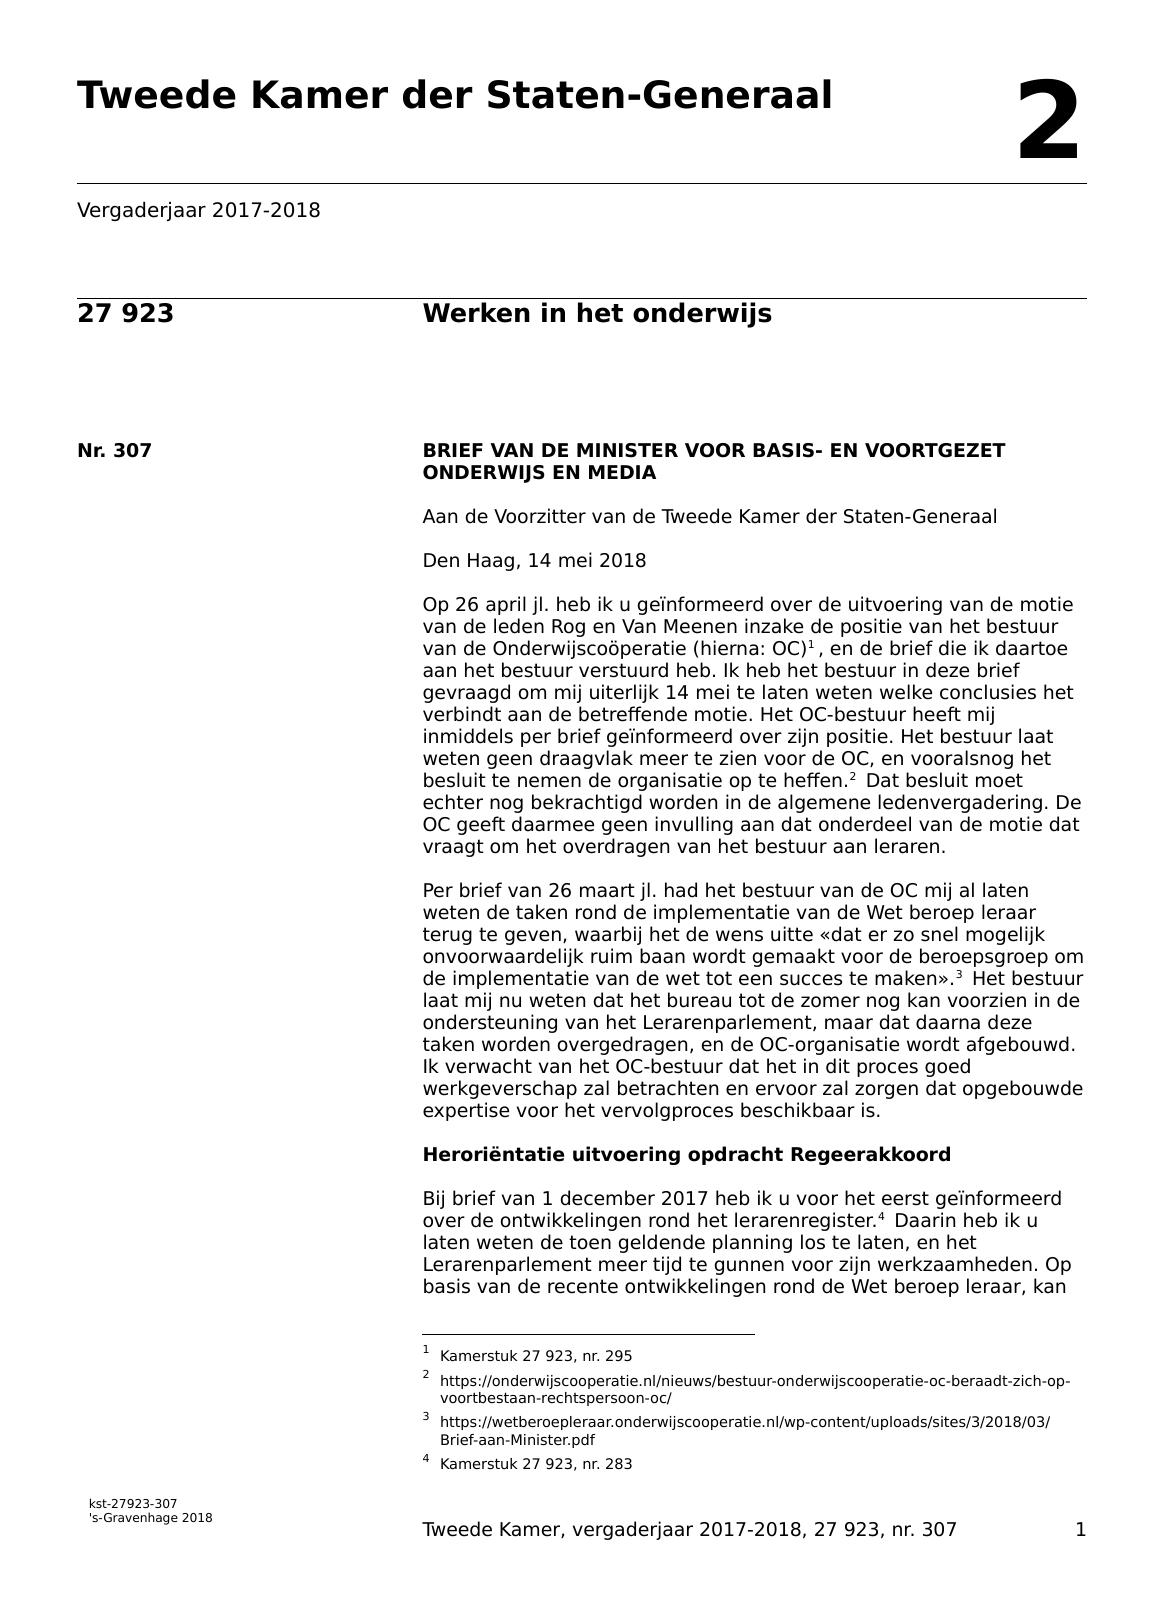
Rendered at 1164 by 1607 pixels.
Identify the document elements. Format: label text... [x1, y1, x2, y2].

text Op 26 april jl. heb ik u geïnformeerd over de uitvoering van de motie van de leden Rog en Van Meenen inzake de positie van het bestuur van de Onderwijscoöperatie (hierna: OC), en de brief die ik daartoe aan het bestuur verstuurd heb. Ik heb het bestuur in deze brief gevraagd om mij uiterlijk 14 mei te laten weten welke conclusies het verbindt aan de betreffende motie. Het OC-bestuur heeft mij inmiddels per brief geïnformeerd over zijn positie. Het bestuur laat weten geen draagvlak meer te zien voor de OC, en vooralsnog het besluit te nemen de organisatie op te heffen. Dat besluit moet echter nog bekrachtigd worden in de algemene ledenvergadering. De OC geeft daarmee geen invulling aan dat onderdeel van de motie dat vraagt om het overdragen van het bestuur aan leraren. [422, 594, 1087, 858]
text Kamerstuk 27 923, nr. 283 [422, 1452, 1087, 1474]
text https://wetberoepleraar.onderwijscooperatie.nl/wp-content/uploads/sites/3/2018/03/Brief-aan-Minister.pdf [422, 1410, 1087, 1449]
text Den Haag, 14 mei 2018 [422, 550, 1087, 572]
text 's-Gravenhage 2018 [88, 1511, 323, 1525]
text Kamerstuk 27 923, nr. 295 [422, 1343, 1087, 1366]
subtitle Heroriëntatie uitvoering opdracht Regeerakkoord [422, 1144, 1087, 1166]
text Per brief van 26 maart jl. had het bestuur van de OC mij al laten weten de taken rond de implementatie van de Wet beroep leraar terug te geven, waarbij het de wens uitte «dat er zo snel mogelijk onvoorwaardelijk ruim baan wordt gemaakt voor de beroepsgroep om de implementatie van de wet tot een succes te maken». Het bestuur laat mij nu weten dat het bureau tot de zomer nog kan voorzien in de ondersteuning van het Lerarenparlement, maar dat daarna deze taken worden overgedragen, en de OC-organisatie wordt afgebouwd. Ik verwacht van het OC-bestuur dat het in dit proces goed werkgeverschap zal betrachten en ervoor zal zorgen dat opgebouwde expertise voor het vervolgproces beschikbaar is. [422, 880, 1087, 1122]
subtitle 27 923 Werken in het onderwijs [77, 299, 1087, 329]
subtitle Nr. 307 BRIEF VAN DE MINISTER VOOR BASIS- EN VOORTGEZET ONDERWIJS EN MEDIA [77, 440, 1087, 484]
text kst-27923-307 [88, 1497, 323, 1511]
text Bij brief van 1 december 2017 heb ik u voor het eerst geïnformeerd over de ontwikkelingen rond het lerarenregister. Daarin heb ik u laten weten de toen geldende planning los te laten, en het Lerarenparlement meer tijd te gunnen voor zijn werkzaamheden. Op basis van de recente ontwikkelingen rond de Wet beroep leraar, kan [422, 1188, 1087, 1298]
table_header Tweede Kamer der Staten-Generaal [77, 59, 886, 183]
table_cell Vergaderjaar 2017-2018 [77, 184, 1087, 298]
text https://onderwijscooperatie.nl/nieuws/bestuur-onderwijscooperatie-oc-beraadt-zich-op-voortbestaan-rechtspersoon-oc/ [422, 1368, 1087, 1407]
table_header 2 [886, 59, 1087, 183]
text Aan de Voorzitter van de Tweede Kamer der Staten-Generaal [422, 506, 1087, 528]
